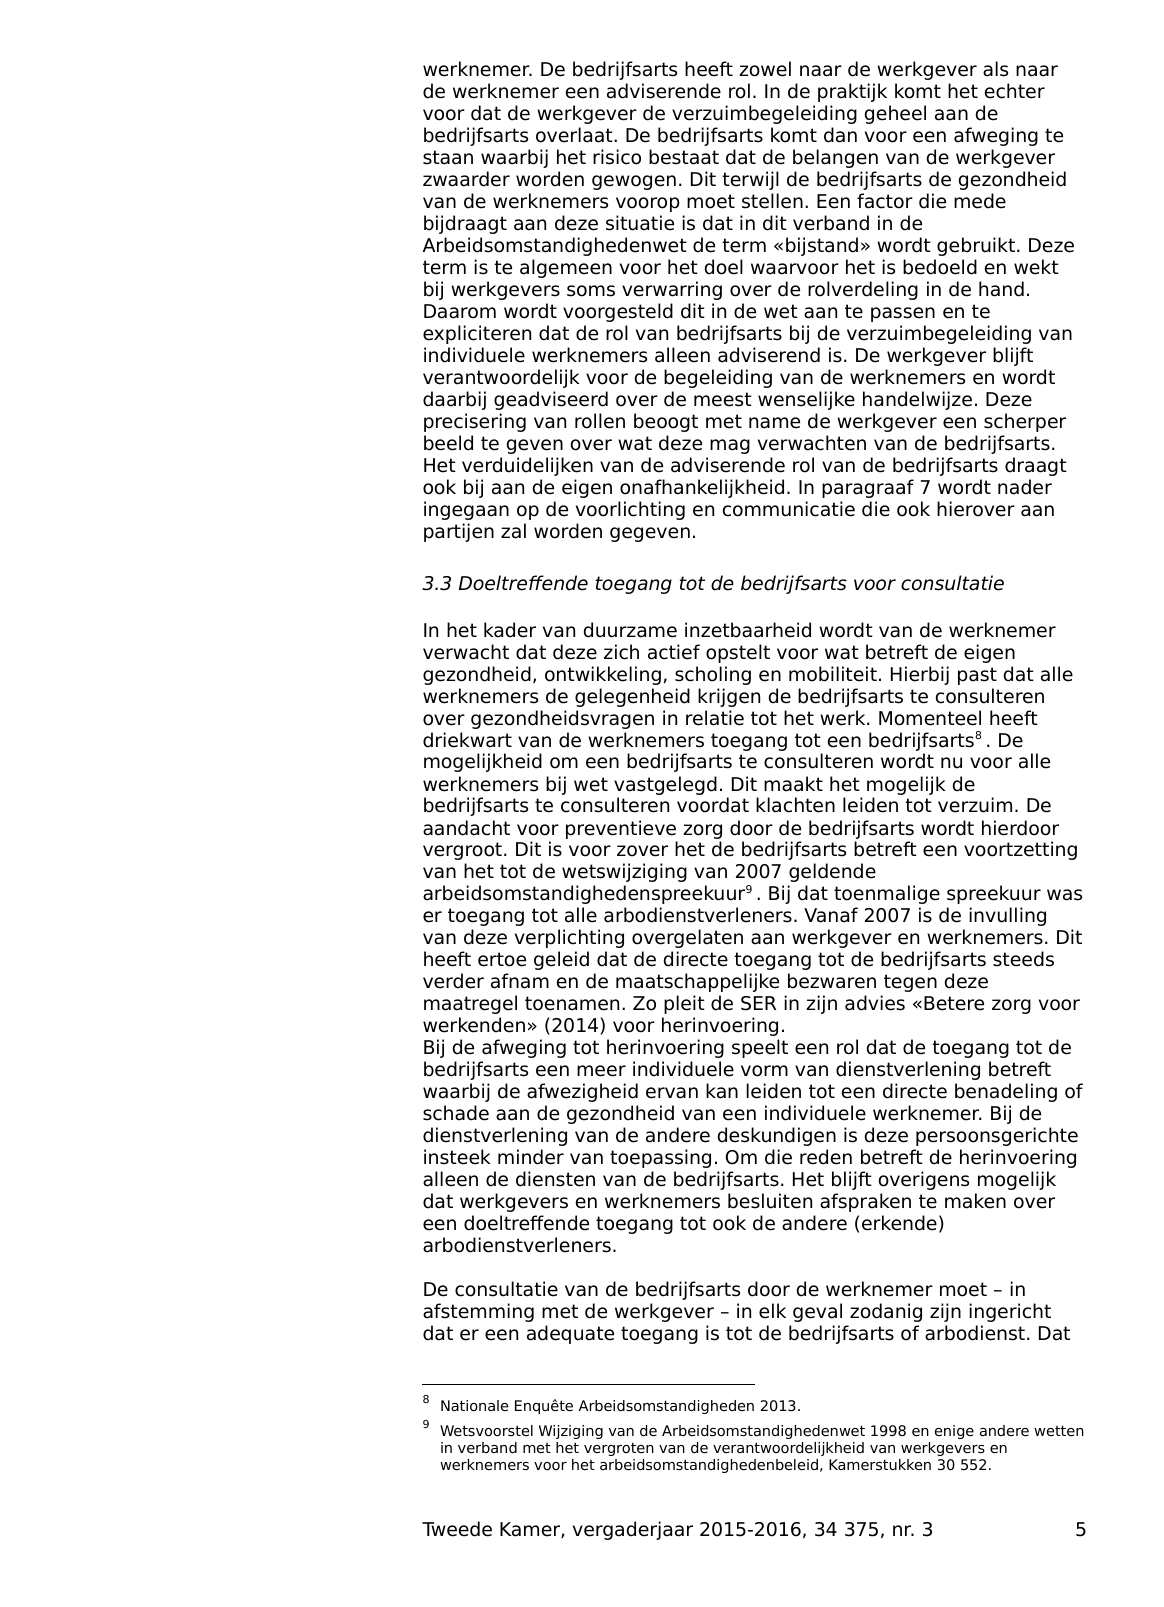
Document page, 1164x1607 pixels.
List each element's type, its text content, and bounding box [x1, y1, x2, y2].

text werknemer. De bedrijfsarts heeft zowel naar de werkgever als naar de werknemer een adviserende rol. In de praktijk komt het echter voor dat de werkgever de verzuimbegeleiding geheel aan de bedrijfsarts overlaat. De bedrijfsarts komt dan voor een afweging te staan waarbij het risico bestaat dat de belangen van de werkgever zwaarder worden gewogen. Dit terwijl de bedrijfsarts de gezondheid van de werknemers voorop moet stellen. Een factor die mede bijdraagt aan deze situatie is dat in dit verband in de Arbeidsomstandighedenwet de term «bijstand» wordt gebruikt. Deze term is te algemeen voor het doel waarvoor het is bedoeld en wekt bij werkgevers soms verwarring over de rolverdeling in de hand. Daarom wordt voorgesteld dit in de wet aan te passen en te expliciteren dat de rol van bedrijfsarts bij de verzuimbegeleiding van individuele werknemers alleen adviserend is. De werkgever blijft verantwoordelijk voor de begeleiding van de werknemers en wordt daarbij geadviseerd over de meest wenselijke handelwijze. Deze precisering van rollen beoogt met name de werkgever een scherper beeld te geven over wat deze mag verwachten van de bedrijfsarts. [422, 59, 1087, 455]
subtitle 3.3 Doeltreffende toegang tot de bedrijfsarts voor consultatie [422, 573, 1087, 594]
text De consultatie van de bedrijfsarts door de werknemer moet – in afstemming met de werkgever – in elk geval zodanig zijn ingericht dat er een adequate toegang is tot de bedrijfsarts of arbodienst. Dat [422, 1279, 1087, 1345]
text In het kader van duurzame inzetbaarheid wordt van de werknemer verwacht dat deze zich actief opstelt voor wat betreft de eigen gezondheid, ontwikkeling, scholing en mobiliteit. Hierbij past dat alle werknemers de gelegenheid krijgen de bedrijfsarts te consulteren over gezondheidsvragen in relatie tot het werk. Momenteel heeft driekwart van de werknemers toegang tot een bedrijfsarts. De mogelijkheid om een bedrijfsarts te consulteren wordt nu voor alle werknemers bij wet vastgelegd. Dit maakt het mogelijk de bedrijfsarts te consulteren voordat klachten leiden tot verzuim. De aandacht voor preventieve zorg door de bedrijfsarts wordt hierdoor vergroot. Dit is voor zover het de bedrijfsarts betreft een voortzetting van het tot de wetswijziging van 2007 geldende arbeidsomstandighedenspreekuur. Bij dat toenmalige spreekuur was er toegang tot alle arbodienstverleners. Vanaf 2007 is de invulling van deze verplichting overgelaten aan werkgever en werknemers. Dit heeft ertoe geleid dat de directe toegang tot de bedrijfsarts steeds verder afnam en de maatschappelijke bezwaren tegen deze maatregel toenamen. Zo pleit de SER in zijn advies «Betere zorg voor werkenden» (2014) voor herinvoering. [422, 619, 1087, 1037]
text Het verduidelijken van de adviserende rol van de bedrijfsarts draagt ook bij aan de eigen onafhankelijkheid. In paragraaf 7 wordt nader ingegaan op de voorlichting en communicatie die ook hierover aan partijen zal worden gegeven. [422, 455, 1087, 543]
text Wetsvoorstel Wijziging van de Arbeidsomstandighedenwet 1998 en enige andere wetten in verband met het vergroten van de verantwoordelijkheid van werkgevers en werknemers voor het arbeidsomstandighedenbeleid, Kamerstukken 30 552. [422, 1418, 1087, 1474]
text Nationale Enquête Arbeidsomstandigheden 2013. [422, 1393, 1087, 1416]
text Bij de afweging tot herinvoering speelt een rol dat de toegang tot de bedrijfsarts een meer individuele vorm van dienstverlening betreft waarbij de afwezigheid ervan kan leiden tot een directe benadeling of schade aan de gezondheid van een individuele werknemer. Bij de dienstverlening van de andere deskundigen is deze persoonsgerichte insteek minder van toepassing. Om die reden betreft de herinvoering alleen de diensten van de bedrijfsarts. Het blijft overigens mogelijk dat werkgevers en werknemers besluiten afspraken te maken over een doeltreffende toegang tot ook de andere (erkende) arbodienstverleners. [422, 1037, 1087, 1257]
